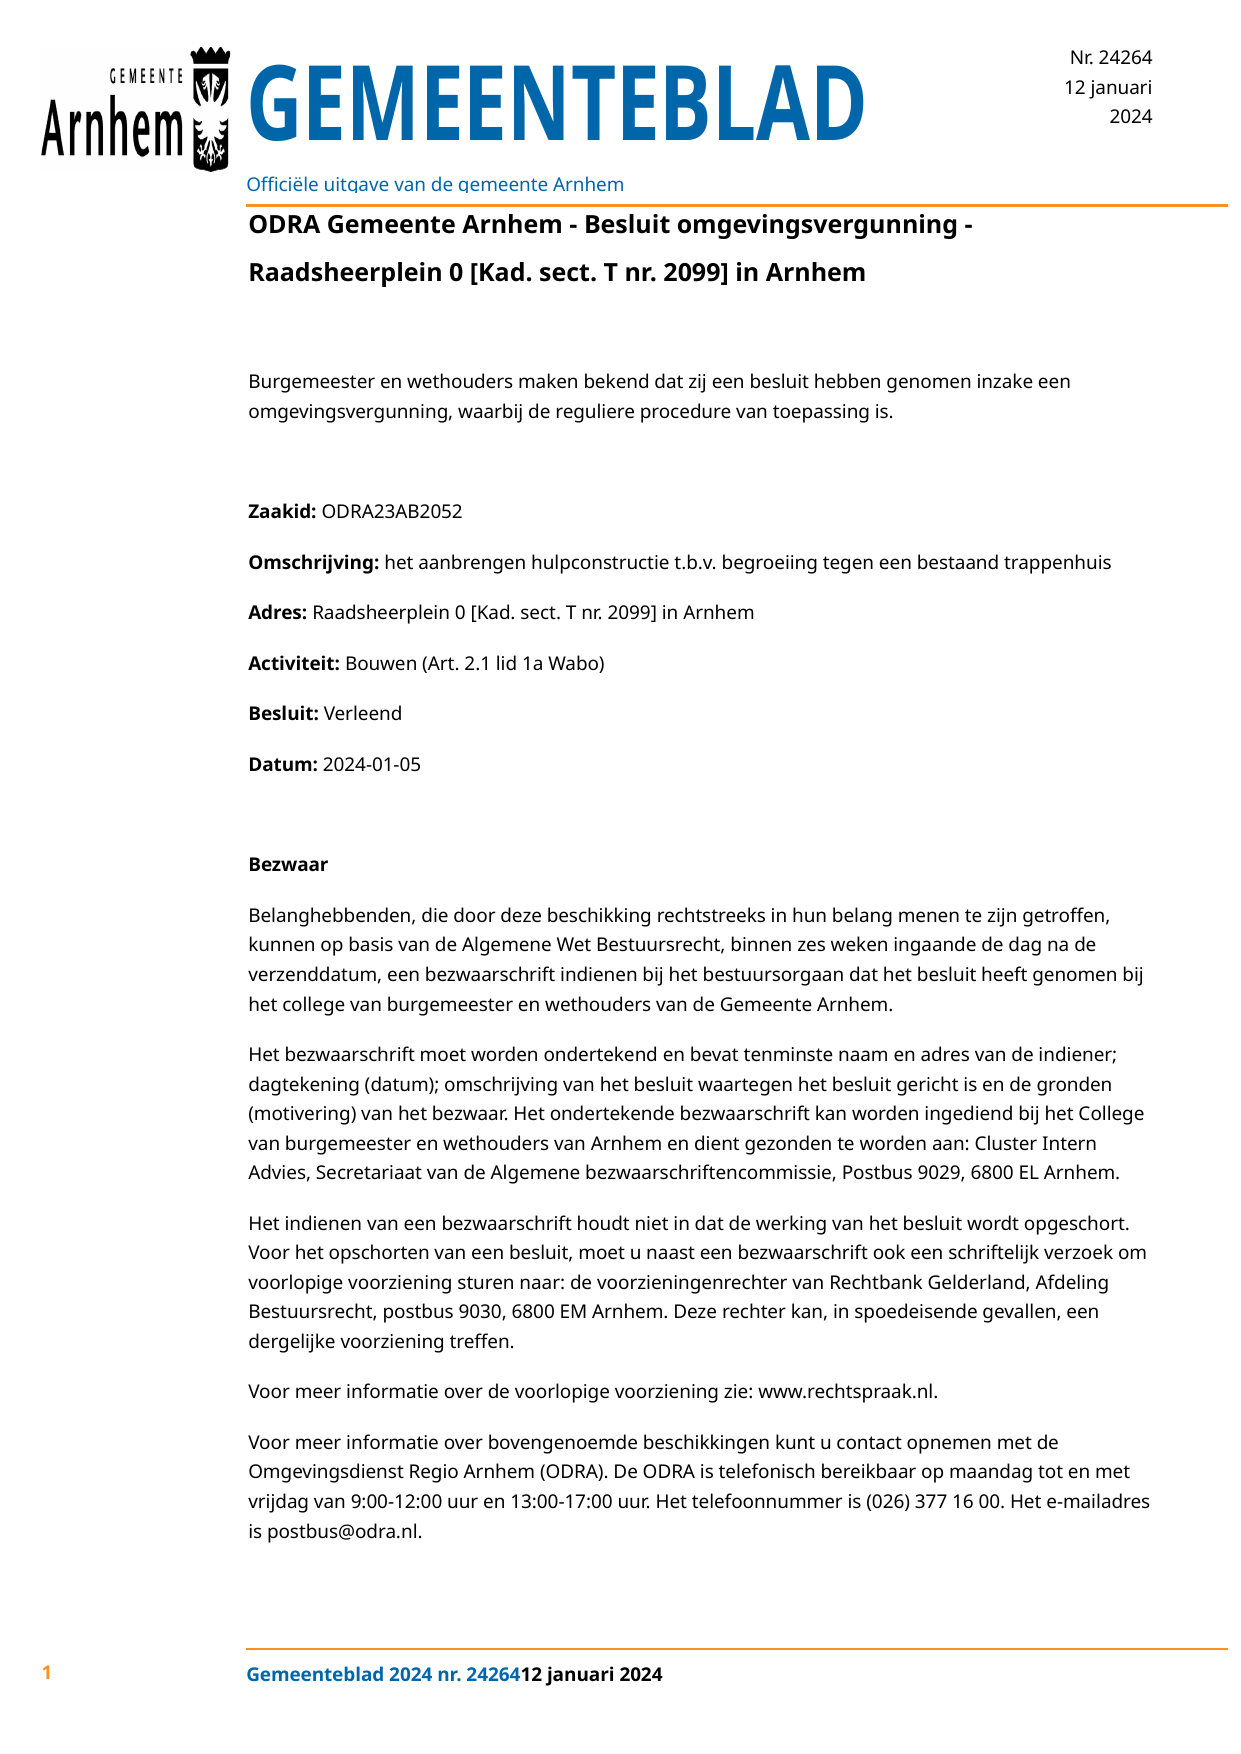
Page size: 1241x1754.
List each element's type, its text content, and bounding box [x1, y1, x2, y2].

text Voor meer informatie over de voorlopige voorziening zie: www.rechtspraak.nl. [248, 1379, 1152, 1404]
text Voor meer informatie over bovengenoemde beschikkingen kunt u contact opnemen met de Omgevingsdienst Regio Arnhem (ODRA). De ODRA is telefonisch bereikbaar op maandag tot en met vrijdag van 9:00-12:00 uur en 13:00-17:00 uur. Het telefoonnummer is (026) 377 16 00. Het e-mailadres is postbus@odra.nl. [248, 1429, 1152, 1544]
text Activiteit: Bouwen (Art. 2.1 lid 1a Wabo) [248, 650, 1152, 676]
text Adres: Raadsheerplein 0 [Kad. sect. T nr. 2099] in Arnhem [248, 599, 1152, 625]
text Zaakid: ODRA23AB2052 [248, 499, 1152, 524]
picture [41, 47, 231, 172]
text Omschrijving: het aanbrengen hulpconstructie t.b.v. begroeiing tegen een bestaand trappenhuis [248, 549, 1152, 575]
text Het bezwaarschrift moet worden ondertekend en bevat tenminste naam en adres van de indiener; dagtekening (datum); omschrijving van het besluit waartegen het besluit gericht is en de gronden (motivering) van het bezwaar. Het ondertekende bezwaarschrift kan worden ingediend bij het College van burgemeester en wethouders van Arnhem en dient gezonden te worden aan: Cluster Intern Advies, Secretariaat van de Algemene bezwaarschriftencommissie, Postbus 9029, 6800 EL Arnhem. [248, 1041, 1152, 1185]
text Burgemeester en wethouders maken bekend dat zij een besluit hebben genomen inzake een omgevingsvergunning, waarbij de reguliere procedure van toepassing is. [248, 368, 1152, 424]
text Datum: 2024-01-05 [248, 751, 1152, 777]
text Het indienen van een bezwaarschrift houdt niet in dat de werking van het besluit wordt opgeschort. Voor het opschorten van een besluit, moet u naast een bezwaarschrift ook een schriftelijk verzoek om voorlopige voorziening sturen naar: de voorzieningenrechter van Rechtbank Gelderland, Afdeling Bestuursrecht, postbus 9030, 6800 EM Arnhem. Deze rechter kan, in spoedeisende gevallen, een dergelijke voorziening treffen. [248, 1210, 1152, 1354]
text Bezwaar [248, 852, 1152, 877]
text Besluit: Verleend [248, 700, 1152, 726]
text Belanghebbenden, die door deze beschikking rechtstreeks in hun belang menen te zijn getroffen, kunnen op basis van de Algemene Wet Bestuursrecht, binnen zes weken ingaande de dag na de verzenddatum, een bezwaarschrift indienen bij het bestuursorgaan dat het besluit heeft genomen bij het college van burgemeester en wethouders van de Gemeente Arnhem. [248, 902, 1152, 1017]
text ODRA Gemeente Arnhem - Besluit omgevingsvergunning - Raadsheerplein 0 [Kad. sect. T nr. 2099] in Arnhem [248, 207, 1152, 288]
